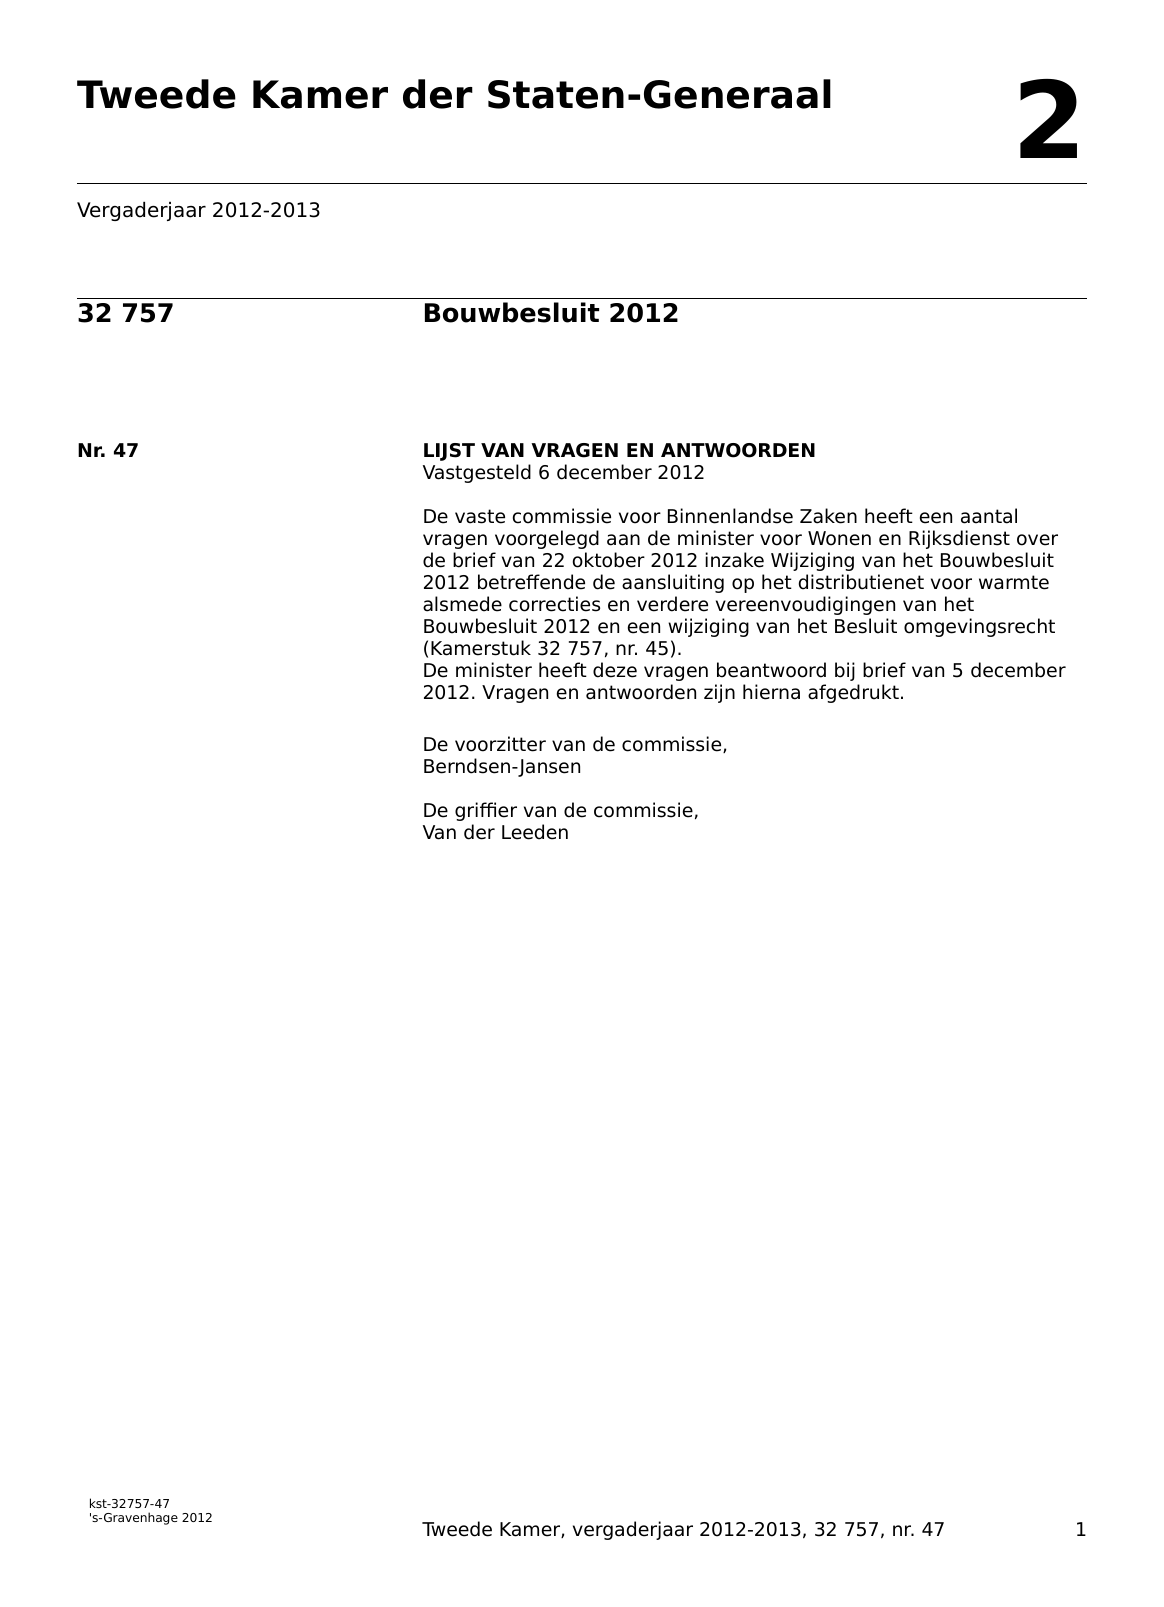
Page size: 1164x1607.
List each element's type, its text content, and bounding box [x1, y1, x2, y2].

subtitle 32 757 Bouwbesluit 2012 [77, 299, 1087, 329]
text De voorzitter van de commissie, Berndsen-Jansen [422, 734, 1087, 778]
text De minister heeft deze vragen beantwoord bij brief van 5 december 2012. Vragen en antwoorden zijn hierna afgedrukt. [422, 660, 1087, 704]
text De vaste commissie voor Binnenlandse Zaken heeft een aantal vragen voorgelegd aan de minister voor Wonen en Rijksdienst over de brief van 22 oktober 2012 inzake Wijziging van het Bouwbesluit 2012 betreffende de aansluiting op het distributienet voor warmte alsmede correcties en verdere vereenvoudigingen van het Bouwbesluit 2012 en een wijziging van het Besluit omgevingsrecht (Kamerstuk 32 757, nr. 45). [422, 506, 1087, 660]
table_header 2 [886, 59, 1087, 183]
table_header Tweede Kamer der Staten-Generaal [77, 59, 886, 183]
subtitle Nr. 47 LIJST VAN VRAGEN EN ANTWOORDEN [77, 440, 1087, 462]
table_cell Vergaderjaar 2012-2013 [77, 184, 1087, 298]
text De griffier van de commissie, Van der Leeden [422, 800, 1087, 844]
text 's-Gravenhage 2012 [88, 1511, 323, 1525]
text Vastgesteld 6 december 2012 [422, 462, 1087, 484]
text kst-32757-47 [88, 1497, 323, 1511]
